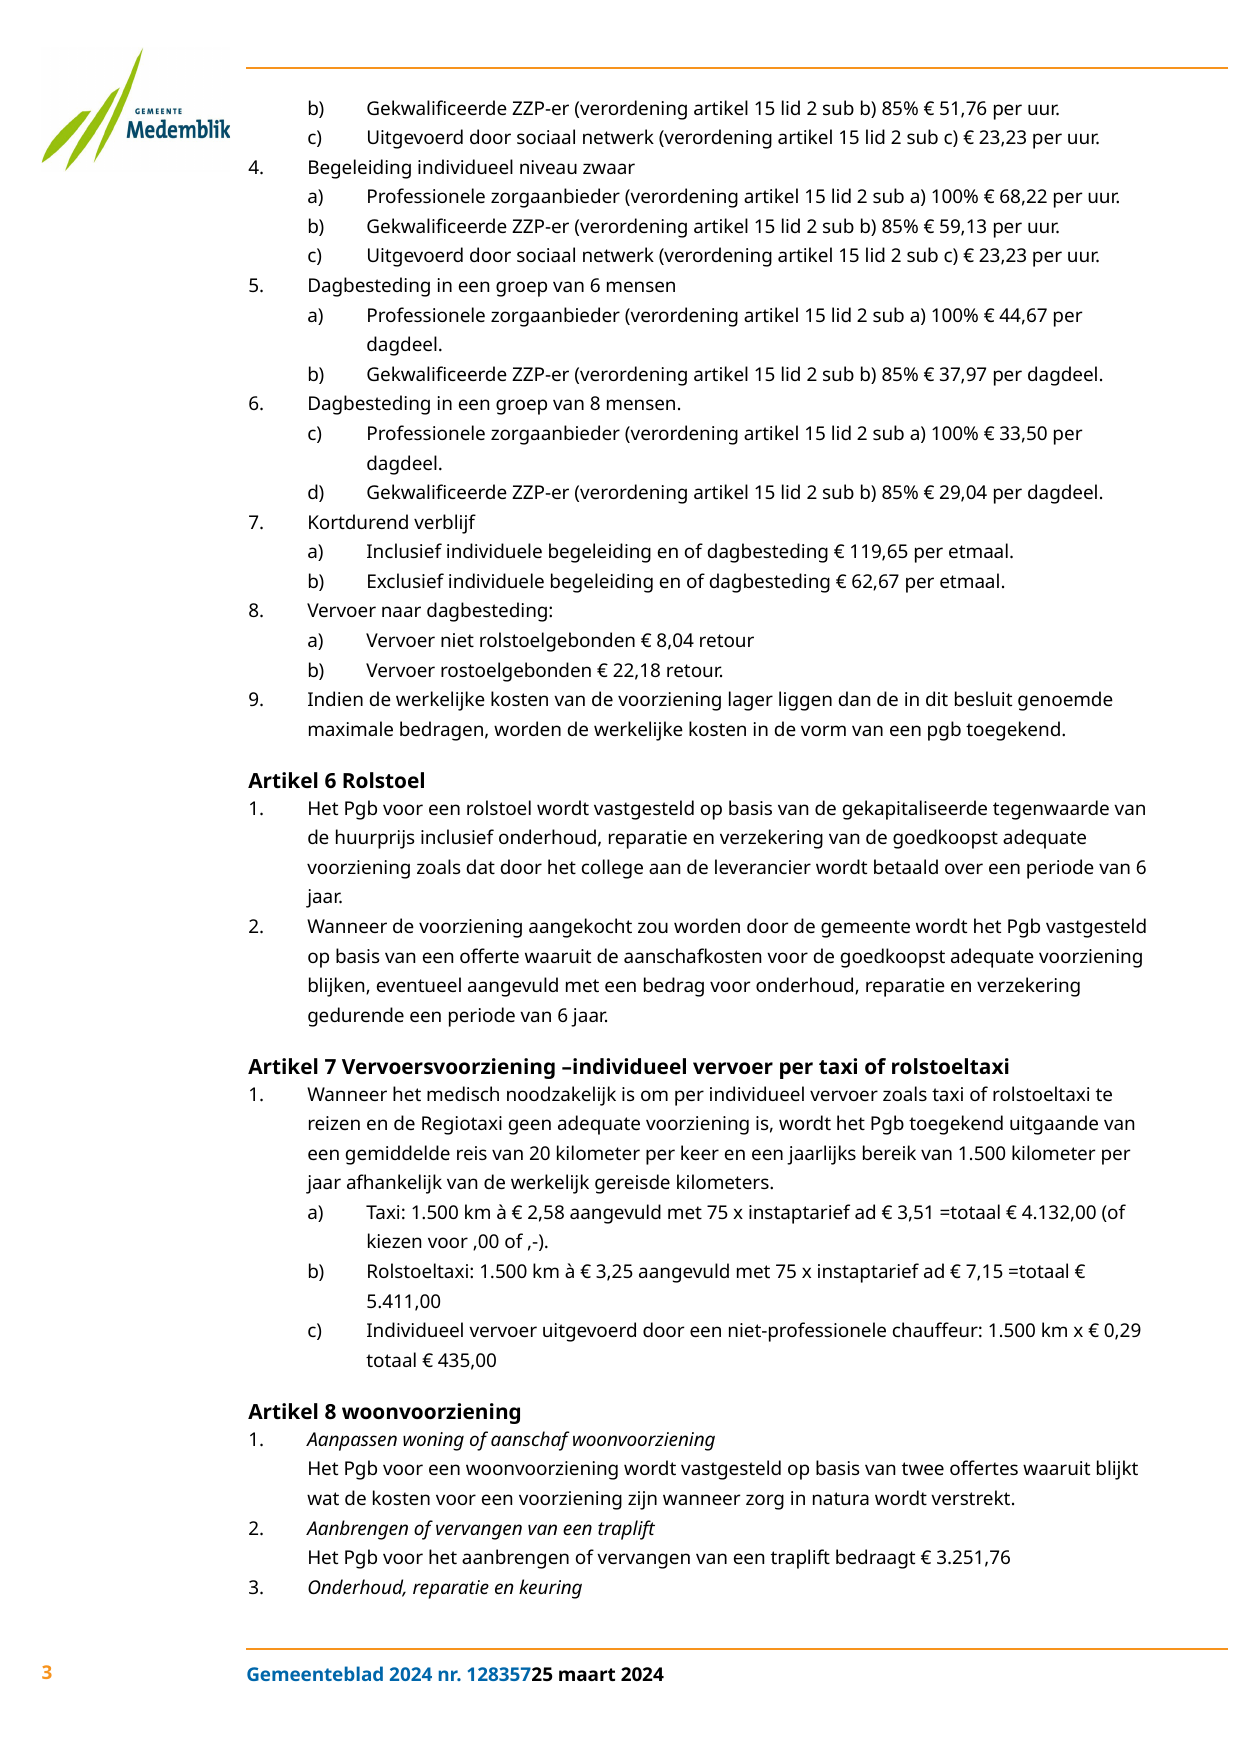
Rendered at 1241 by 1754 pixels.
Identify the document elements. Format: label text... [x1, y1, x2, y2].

list Gekwalificeerde ZZP-er (verordening artikel 15 lid 2 sub b) 85% € 29,04 per dagdeel. [307, 479, 1152, 505]
picture [41, 47, 231, 172]
list Kortdurend verblijf [248, 509, 1152, 535]
list Het Pgb voor een rolstoel wordt vastgesteld op basis van de gekapitaliseerde tegenwaarde van de huurprijs inclusief onderhoud, reparatie en verzekering van de goedkoopst adequate voorziening zoals dat door het college aan de leverancier wordt betaald over een periode van 6 jaar. [248, 795, 1152, 909]
list Gekwalificeerde ZZP-er (verordening artikel 15 lid 2 sub b) 85% € 59,13 per uur. [307, 213, 1152, 239]
list Vervoer rostoelgebonden € 22,18 retour. [307, 657, 1152, 683]
list Wanneer het medisch noodzakelijk is om per individueel vervoer zoals taxi of rolstoeltaxi te reizen en de Regiotaxi geen adequate voorziening is, wordt het Pgb toegekend uitgaande van een gemiddelde reis van 20 kilometer per keer en een jaarlijks bereik van 1.500 kilometer per jaar afhankelijk van de werkelijk gereisde kilometers. [248, 1081, 1152, 1195]
list Gekwalificeerde ZZP-er (verordening artikel 15 lid 2 sub b) 85% € 51,76 per uur. [307, 95, 1152, 121]
list Professionele zorgaanbieder (verordening artikel 15 lid 2 sub a) 100% € 44,67 per dagdeel. [307, 302, 1152, 357]
list Begeleiding individueel niveau zwaar [248, 154, 1152, 180]
list Inclusief individuele begeleiding en of dagbesteding € 119,65 per etmaal. [307, 538, 1152, 564]
list Indien de werkelijke kosten van de voorziening lager liggen dan de in dit besluit genoemde maximale bedragen, worden de werkelijke kosten in de vorm van een pgb toegekend. [248, 686, 1152, 742]
list Aanbrengen of vervangen van een traplift [248, 1515, 1152, 1540]
list Het Pgb voor een woonvoorziening wordt vastgesteld op basis van twee offertes waaruit blijkt wat de kosten voor een voorziening zijn wanneer zorg in natura wordt verstrekt. [248, 1456, 1152, 1511]
list Exclusief individuele begeleiding en of dagbesteding € 62,67 per etmaal. [307, 568, 1152, 594]
list Gekwalificeerde ZZP-er (verordening artikel 15 lid 2 sub b) 85% € 37,97 per dagdeel. [307, 361, 1152, 387]
list Professionele zorgaanbieder (verordening artikel 15 lid 2 sub a) 100% € 33,50 per dagdeel. [307, 420, 1152, 476]
list Professionele zorgaanbieder (verordening artikel 15 lid 2 sub a) 100% € 68,22 per uur. [307, 183, 1152, 209]
text Artikel 6 Rolstoel [248, 766, 1152, 795]
list Uitgevoerd door sociaal netwerk (verordening artikel 15 lid 2 sub c) € 23,23 per uur. [307, 243, 1152, 268]
list Wanneer de voorziening aangekocht zou worden door de gemeente wordt het Pgb vastgesteld op basis van een offerte waaruit de aanschafkosten voor de goedkoopst adequate voorziening blijken, eventueel aangevuld met een bedrag voor onderhoud, reparatie en verzekering gedurende een periode van 6 jaar. [248, 913, 1152, 1028]
list Individueel vervoer uitgevoerd door een niet-professionele chauffeur: 1.500 km x € 0,29 totaal € 435,00 [307, 1317, 1152, 1373]
list Vervoer naar dagbesteding: [248, 598, 1152, 623]
list Onderhoud, reparatie en keuring [248, 1574, 1152, 1599]
list Vervoer niet rolstoelgebonden € 8,04 retour [307, 627, 1152, 653]
list Aanpassen woning of aanschaf woonvoorziening [248, 1426, 1152, 1452]
list Taxi: 1.500 km à € 2,58 aangevuld met 75 x instaptarief ad € 3,51 =totaal € 4.132,00 (of kiezen voor ,00 of ,-). [307, 1199, 1152, 1254]
list Rolstoeltaxi: 1.500 km à € 3,25 aangevuld met 75 x instaptarief ad € 7,15 =totaal € 5.411,00 [307, 1258, 1152, 1314]
list Dagbesteding in een groep van 8 mensen. [248, 391, 1152, 416]
list Dagbesteding in een groep van 6 mensen [248, 272, 1152, 298]
text Artikel 8 woonvoorziening [248, 1397, 1152, 1426]
list Het Pgb voor het aanbrengen of vervangen van een traplift bedraagt € 3.251,76 [248, 1544, 1152, 1570]
text Artikel 7 Vervoersvoorziening –individueel vervoer per taxi of rolstoeltaxi [248, 1052, 1152, 1081]
list Uitgevoerd door sociaal netwerk (verordening artikel 15 lid 2 sub c) € 23,23 per uur. [307, 124, 1152, 150]
